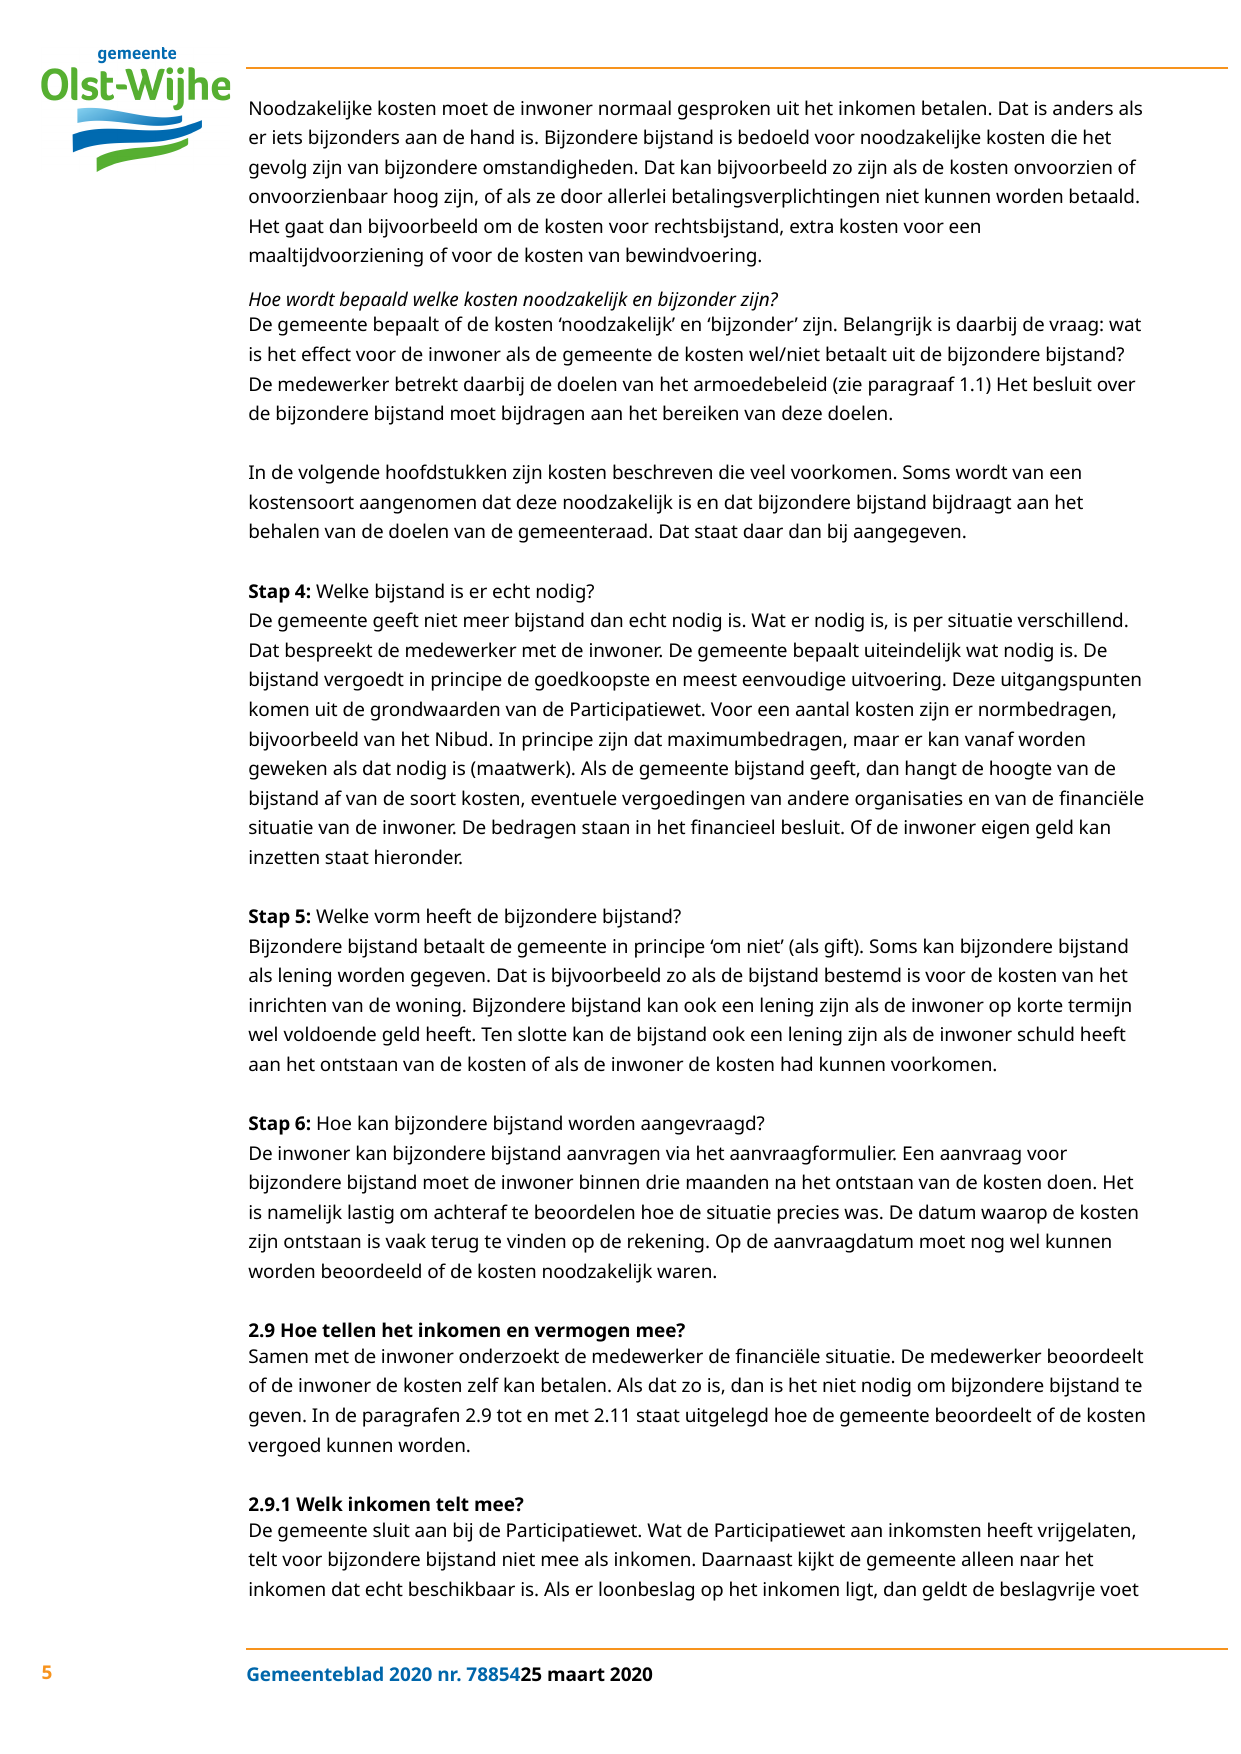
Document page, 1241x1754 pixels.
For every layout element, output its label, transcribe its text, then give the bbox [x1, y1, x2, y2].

text 2.9.1 Welk inkomen telt mee? [248, 1491, 1152, 1517]
text Bijzondere bijstand betaalt de gemeente in principe ‘om niet’ (als gift). Soms kan bijzondere bijstand als lening worden gegeven. Dat is bijvoorbeeld zo als de bijstand bestemd is voor de kosten van het inrichten van de woning. Bijzondere bijstand kan ook een lening zijn als de inwoner op korte termijn wel voldoende geld heeft. Ten slotte kan de bijstand ook een lening zijn als de inwoner schuld heeft aan het ontstaan van de kosten of als de inwoner de kosten had kunnen voorkomen. [248, 933, 1152, 1077]
text Stap 5: Welke vorm heeft de bijzondere bijstand? [248, 903, 1152, 929]
text Het gaat dan bijvoorbeeld om de kosten voor rechtsbijstand, extra kosten voor een maaltijdvoorziening of voor de kosten van bewindvoering. [248, 213, 1152, 268]
text Stap 6: Hoe kan bijzondere bijstand worden aangevraagd? [248, 1110, 1152, 1136]
text 2.9 Hoe tellen het inkomen en vermogen mee? [248, 1317, 1152, 1343]
text De gemeente sluit aan bij de Participatiewet. Wat de Participatiewet aan inkomsten heeft vrijgelaten, telt voor bijzondere bijstand niet mee als inkomen. Daarnaast kijkt de gemeente alleen naar het inkomen dat echt beschikbaar is. Als er loonbeslag op het inkomen ligt, dan geldt de beslagvrije voet [248, 1517, 1152, 1602]
text Hoe wordt bepaald welke kosten noodzakelijk en bijzonder zijn? [248, 286, 1152, 312]
text Samen met de inwoner onderzoekt de medewerker de financiële situatie. De medewerker beoordeelt of de inwoner de kosten zelf kan betalen. Als dat zo is, dan is het niet nodig om bijzondere bijstand te geven. In de paragrafen 2.9 tot en met 2.11 staat uitgelegd hoe de gemeente beoordeelt of de kosten vergoed kunnen worden. [248, 1343, 1152, 1458]
text Noodzakelijke kosten moet de inwoner normaal gesproken uit het inkomen betalen. Dat is anders als er iets bijzonders aan de hand is. Bijzondere bijstand is bedoeld voor noodzakelijke kosten die het gevolg zijn van bijzondere omstandigheden. Dat kan bijvoorbeeld zo zijn als de kosten onvoorzien of onvoorzienbaar hoog zijn, of als ze door allerlei betalingsverplichtingen niet kunnen worden betaald. [248, 95, 1152, 209]
text In de volgende hoofdstukken zijn kosten beschreven die veel voorkomen. Soms wordt van een kostensoort aangenomen dat deze noodzakelijk is en dat bijzondere bijstand bijdraagt aan het behalen van de doelen van de gemeenteraad. Dat staat daar dan bij aangegeven. [248, 459, 1152, 544]
text De gemeente bepaalt of de kosten ‘noodzakelijk’ en ‘bijzonder’ zijn. Belangrijk is daarbij de vraag: wat is het effect voor de inwoner als de gemeente de kosten wel/niet betaalt uit de bijzondere bijstand? De medewerker betrekt daarbij de doelen van het armoedebeleid (zie paragraaf 1.1) Het besluit over de bijzondere bijstand moet bijdragen aan het bereiken van deze doelen. [248, 312, 1152, 426]
picture [41, 47, 231, 172]
text De gemeente geeft niet meer bijstand dan echt nodig is. Wat er nodig is, is per situatie verschillend. Dat bespreekt de medewerker met de inwoner. De gemeente bepaalt uiteindelijk wat nodig is. De bijstand vergoedt in principe de goedkoopste en meest eenvoudige uitvoering. Deze uitgangspunten komen uit de grondwaarden van de Participatiewet. Voor een aantal kosten zijn er normbedragen, bijvoorbeeld van het Nibud. In principe zijn dat maximumbedragen, maar er kan vanaf worden geweken als dat nodig is (maatwerk). Als de gemeente bijstand geeft, dan hangt de hoogte van de bijstand af van de soort kosten, eventuele vergoedingen van andere organisaties en van de financiële situatie van de inwoner. De bedragen staan in het financieel besluit. Of de inwoner eigen geld kan inzetten staat hieronder. [248, 607, 1152, 870]
text De inwoner kan bijzondere bijstand aanvragen via het aanvraagformulier. Een aanvraag voor bijzondere bijstand moet de inwoner binnen drie maanden na het ontstaan van de kosten doen. Het is namelijk lastig om achteraf te beoordelen hoe de situatie precies was. De datum waarop de kosten zijn ontstaan is vaak terug te vinden op de rekening. Op de aanvraagdatum moet nog wel kunnen worden beoordeeld of de kosten noodzakelijk waren. [248, 1140, 1152, 1284]
text Stap 4: Welke bijstand is er echt nodig? [248, 578, 1152, 603]
